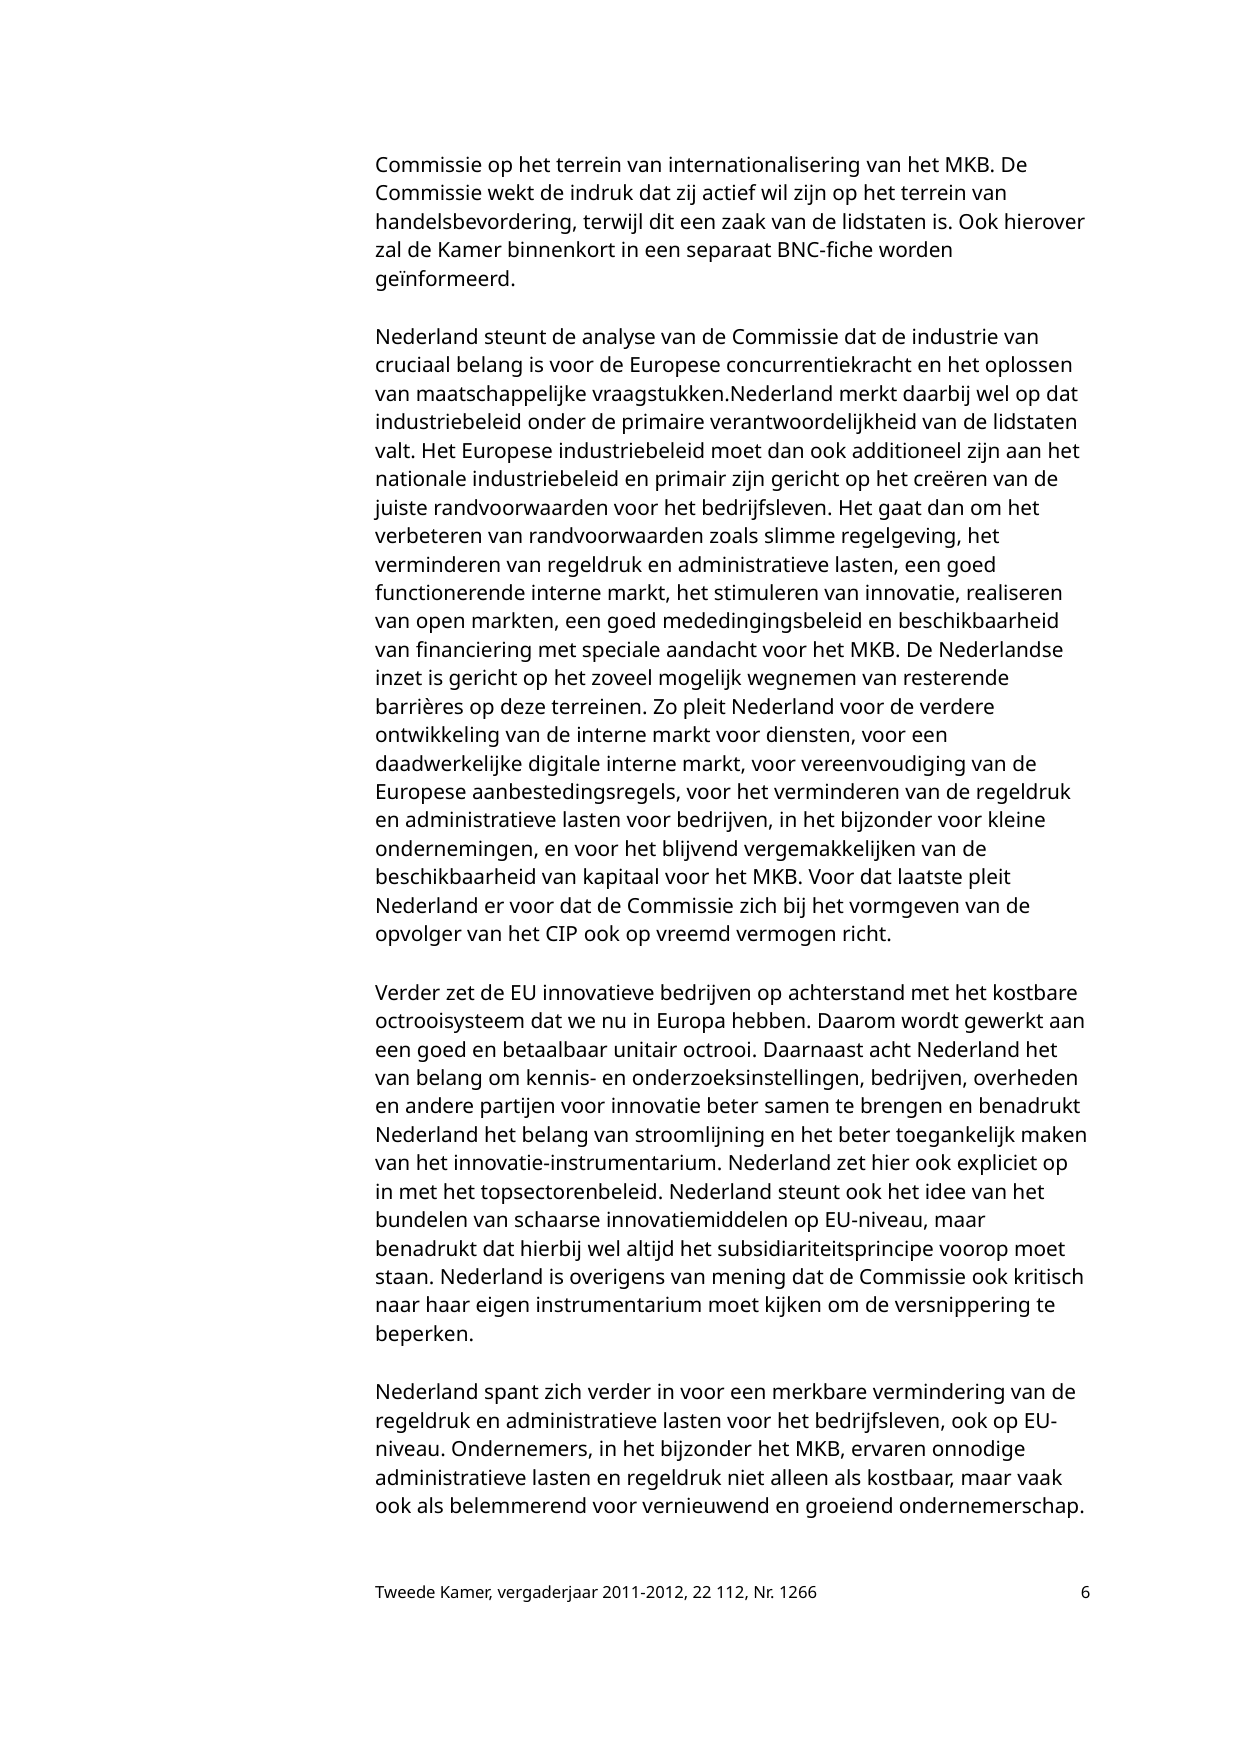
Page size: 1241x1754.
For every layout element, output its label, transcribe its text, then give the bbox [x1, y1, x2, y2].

text Commissie op het terrein van internationalisering van het MKB. De Commissie wekt de indruk dat zij actief wil zijn op het terrein van handelsbevordering, terwijl dit een zaak van de lidstaten is. Ook hierover zal de Kamer binnenkort in een separaat BNC-fiche worden geïnformeerd. [375, 150, 1090, 292]
text Nederland steunt de analyse van de Commissie dat de industrie van cruciaal belang is voor de Europese concurrentiekracht en het oplossen van maatschappelijke vraagstukken.Nederland merkt daarbij wel op dat industriebeleid onder de primaire verantwoordelijkheid van de lidstaten valt. Het Europese industriebeleid moet dan ook additioneel zijn aan het nationale industriebeleid en primair zijn gericht op het creëren van de juiste randvoorwaarden voor het bedrijfsleven. Het gaat dan om het verbeteren van randvoorwaarden zoals slimme regelgeving, het verminderen van regeldruk en administratieve lasten, een goed functionerende interne markt, het stimuleren van innovatie, realiseren van open markten, een goed mededingingsbeleid en beschikbaarheid van financiering met speciale aandacht voor het MKB. De Nederlandse inzet is gericht op het zoveel mogelijk wegnemen van resterende barrières op deze terreinen. Zo pleit Nederland voor de verdere ontwikkeling van de interne markt voor diensten, voor een daadwerkelijke digitale interne markt, voor vereenvoudiging van de Europese aanbestedingsregels, voor het verminderen van de regeldruk en administratieve lasten voor bedrijven, in het bijzonder voor kleine ondernemingen, en voor het blijvend vergemakkelijken van de beschikbaarheid van kapitaal voor het MKB. Voor dat laatste pleit Nederland er voor dat de Commissie zich bij het vormgeven van de opvolger van het CIP ook op vreemd vermogen richt. [375, 322, 1090, 948]
text Nederland spant zich verder in voor een merkbare vermindering van de regeldruk en administratieve lasten voor het bedrijfsleven, ook op EU-niveau. Ondernemers, in het bijzonder het MKB, ervaren onnodige administratieve lasten en regeldruk niet alleen als kostbaar, maar vaak ook als belemmerend voor vernieuwend en groeiend ondernemerschap. [375, 1377, 1090, 1520]
text Verder zet de EU innovatieve bedrijven op achterstand met het kostbare octrooisysteem dat we nu in Europa hebben. Daarom wordt gewerkt aan een goed en betaalbaar unitair octrooi. Daarnaast acht Nederland het van belang om kennis- en onderzoeksinstellingen, bedrijven, overheden en andere partijen voor innovatie beter samen te brengen en benadrukt Nederland het belang van stroomlijning en het beter toegankelijk maken van het innovatie-instrumentarium. Nederland zet hier ook expliciet op in met het topsectorenbeleid. Nederland steunt ook het idee van het bundelen van schaarse innovatiemiddelen op EU-niveau, maar benadrukt dat hierbij wel altijd het subsidiariteitsprincipe voorop moet staan. Nederland is overigens van mening dat de Commissie ook kritisch naar haar eigen instrumentarium moet kijken om de versnippering te beperken. [375, 978, 1090, 1347]
